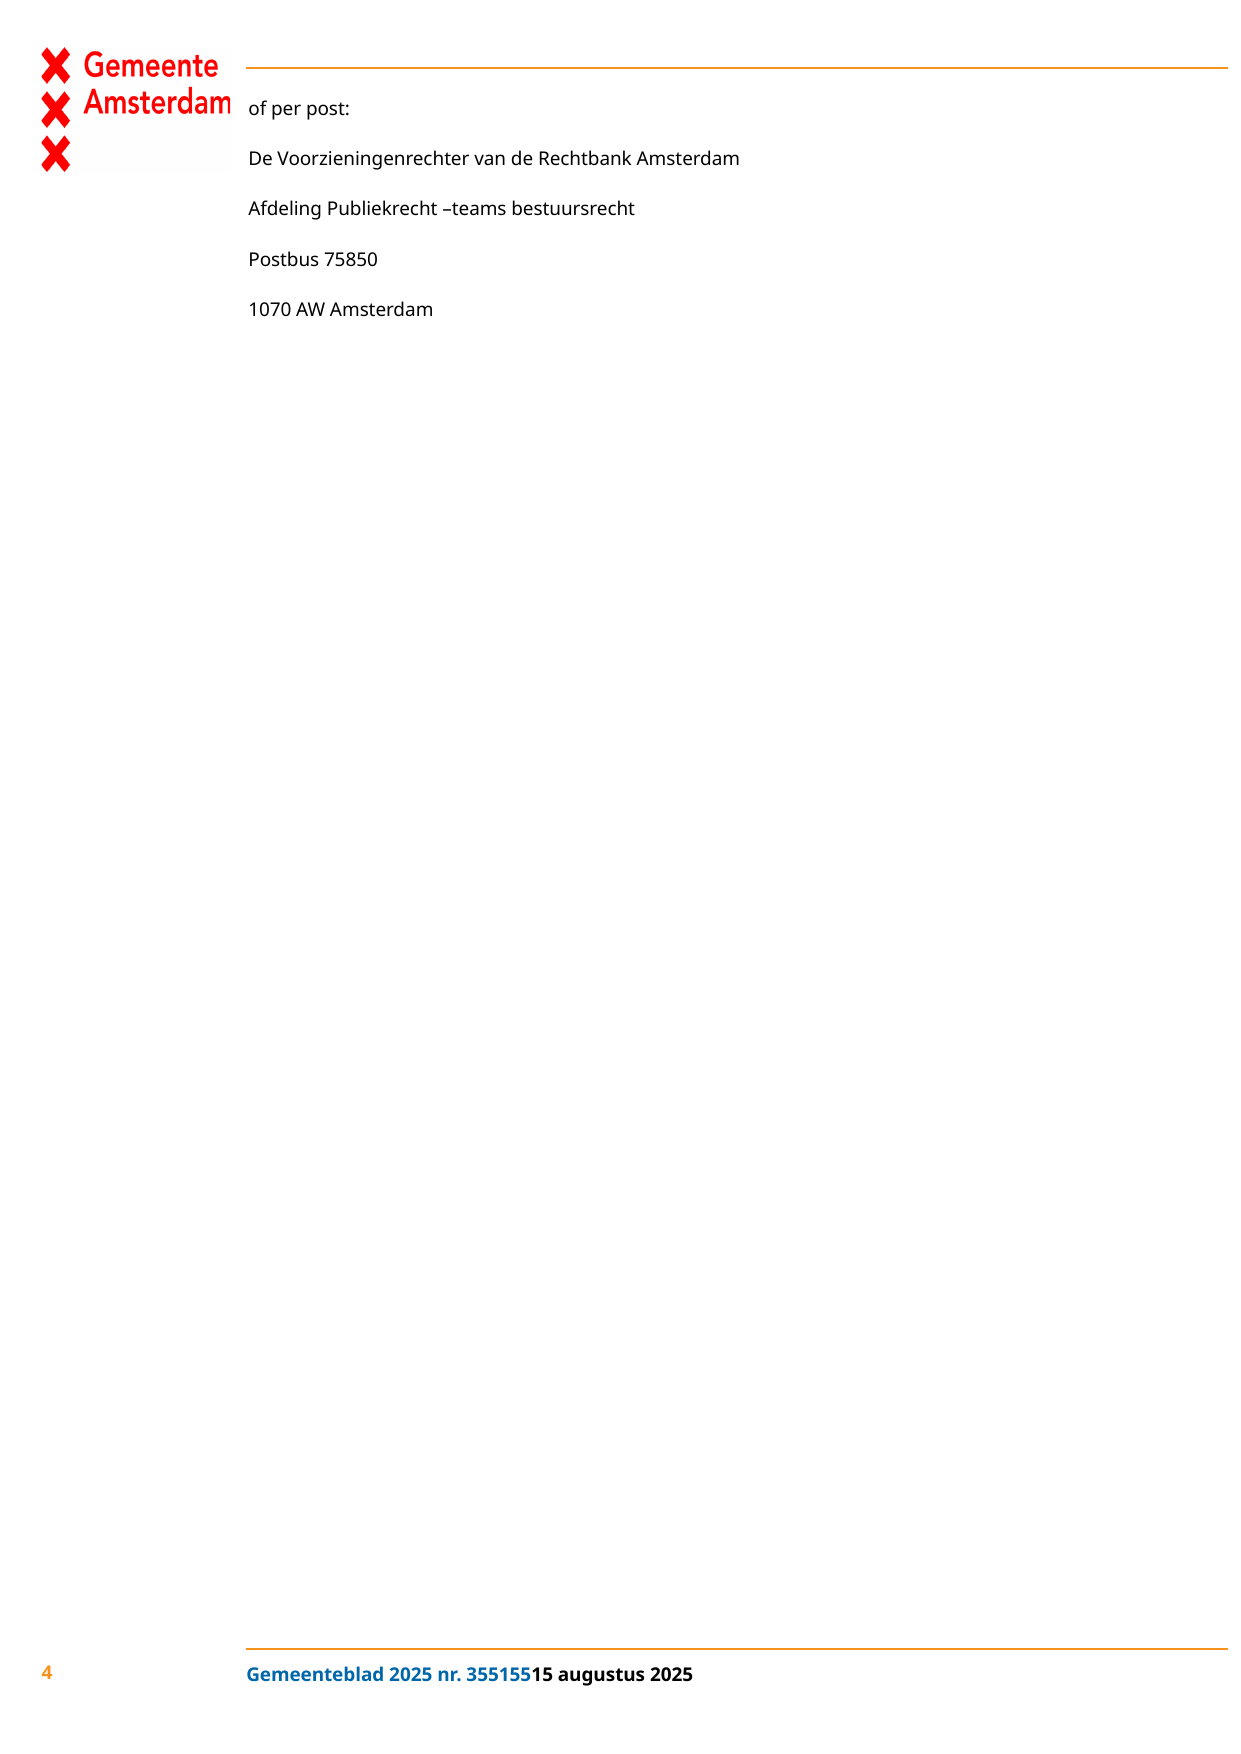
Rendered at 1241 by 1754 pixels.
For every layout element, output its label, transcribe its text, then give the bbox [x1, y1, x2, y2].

text 1070 AW Amsterdam [248, 296, 1152, 322]
text De Voorzieningenrechter van de Rechtbank Amsterdam [248, 145, 1152, 171]
text Postbus 75850 [248, 246, 1152, 272]
text Afdeling Publiekrecht –teams bestuursrecht [248, 196, 1152, 221]
picture [41, 47, 231, 172]
text of per post: [248, 95, 1152, 121]
